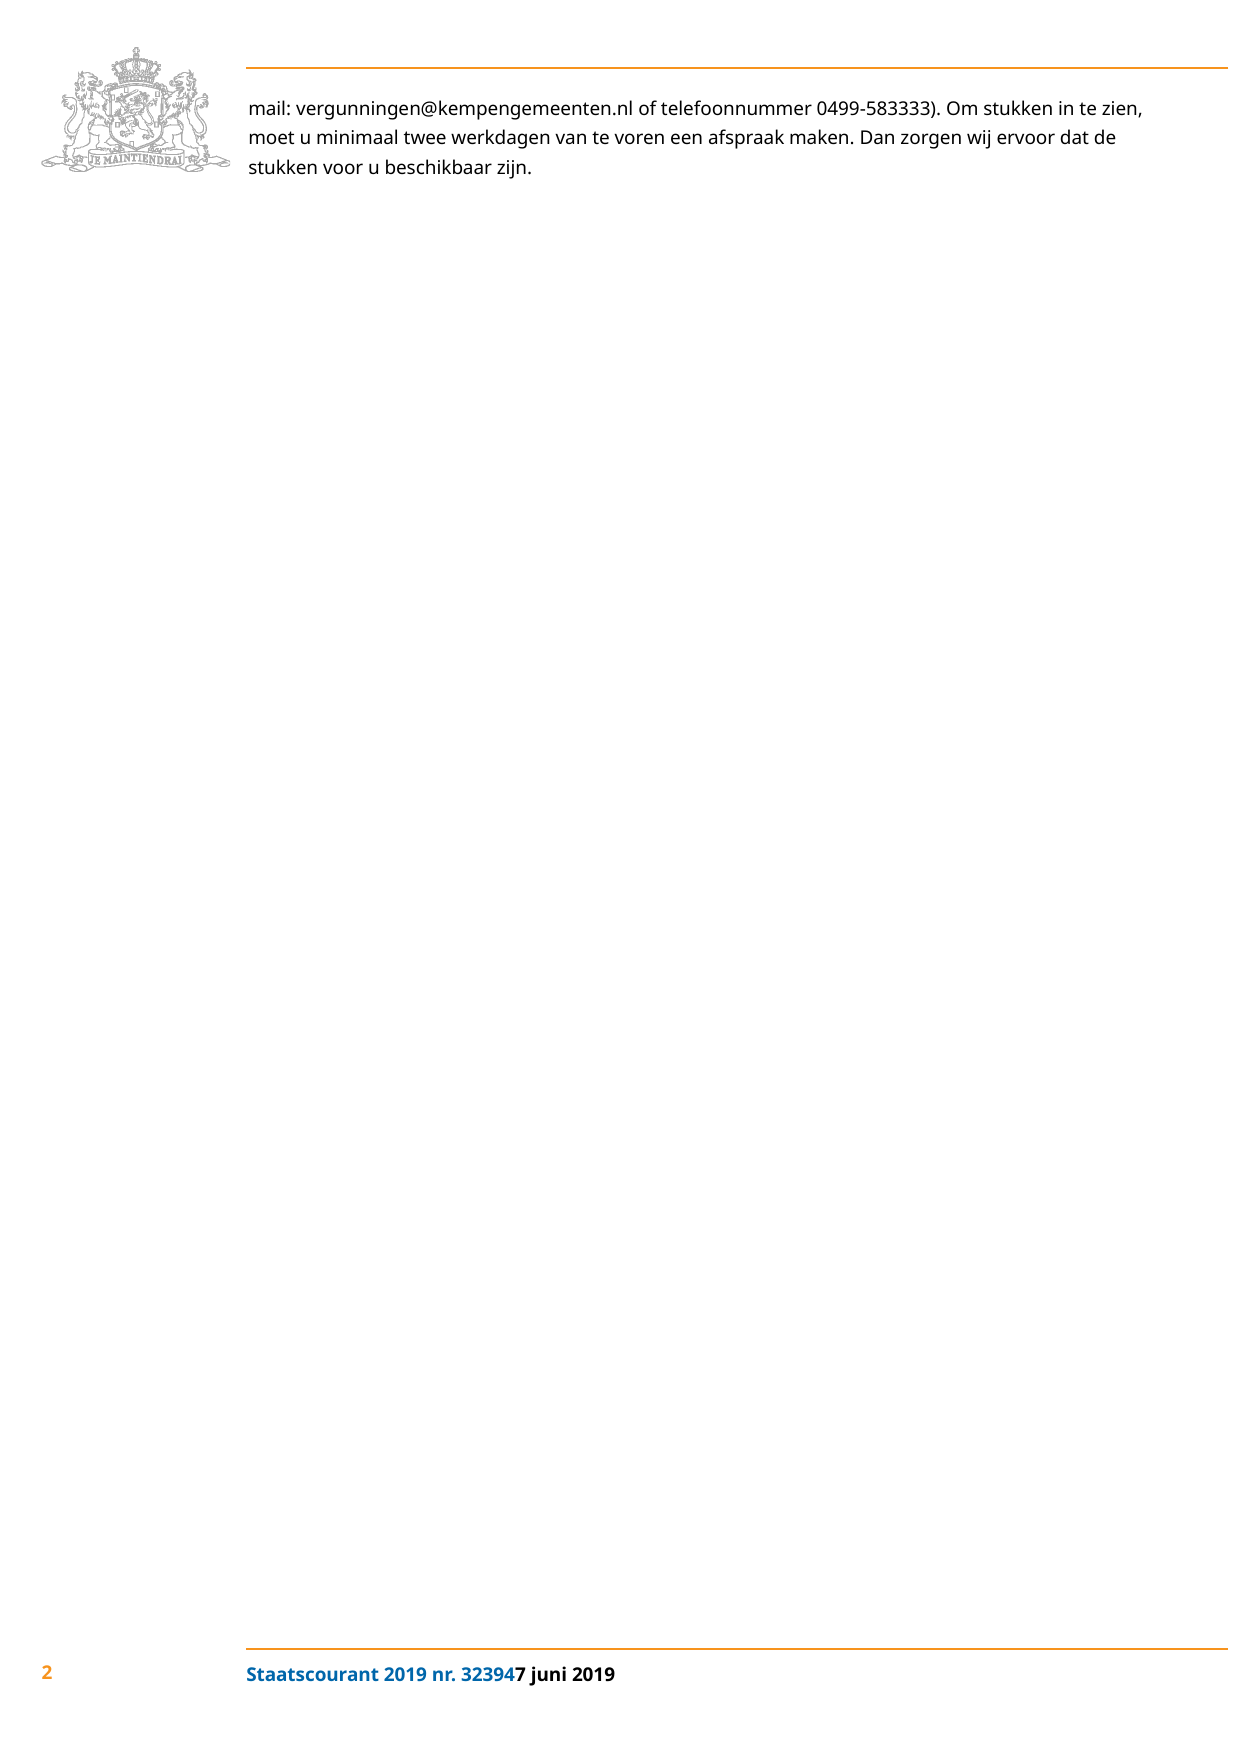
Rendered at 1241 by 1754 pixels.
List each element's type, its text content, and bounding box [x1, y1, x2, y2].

picture [41, 47, 231, 172]
text mail: vergunningen@kempengemeenten.nl of telefoonnummer 0499-583333). Om stukken in te zien, moet u minimaal twee werkdagen van te voren een afspraak maken. Dan zorgen wij ervoor dat de stukken voor u beschikbaar zijn. [248, 95, 1152, 180]
